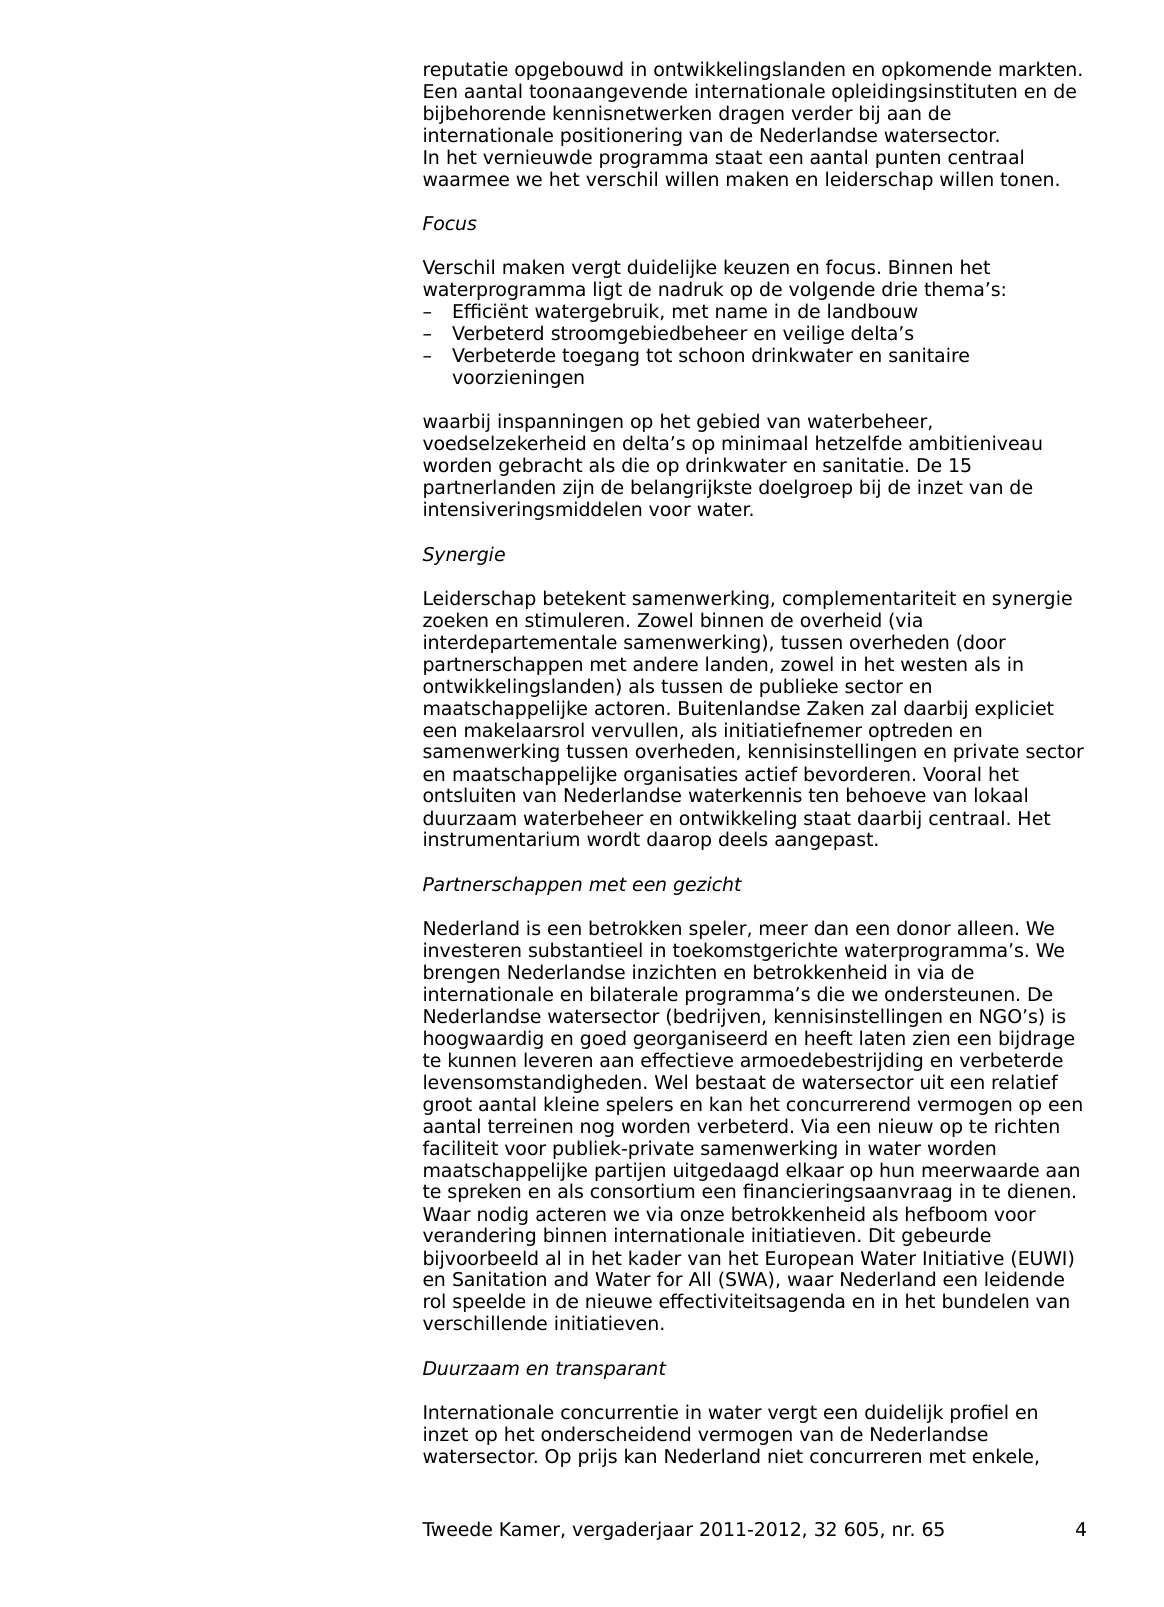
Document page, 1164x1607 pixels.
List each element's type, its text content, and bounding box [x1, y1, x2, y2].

subtitle Synergie [422, 543, 1087, 565]
subtitle Focus [422, 213, 1087, 235]
text Leiderschap betekent samenwerking, complementariteit en synergie zoeken en stimuleren. Zowel binnen de overheid (via interdepartementale samenwerking), tussen overheden (door partnerschappen met andere landen, zowel in het westen als in ontwikkelingslanden) als tussen de publieke sector en maatschappelijke actoren. Buitenlandse Zaken zal daarbij expliciet een makelaarsrol vervullen, als initiatiefnemer optreden en samenwerking tussen overheden, kennisinstellingen en private sector en maatschappelijke organisaties actief bevorderen. Vooral het ontsluiten van Nederlandse waterkennis ten behoeve van lokaal duurzaam waterbeheer en ontwikkeling staat daarbij centraal. Het instrumentarium wordt daarop deels aangepast. [422, 588, 1087, 851]
text waarbij inspanningen op het gebied van waterbeheer, voedselzekerheid en delta’s op minimaal hetzelfde ambitieniveau worden gebracht als die op drinkwater en sanitatie. De 15 partnerlanden zijn de belangrijkste doelgroep bij de inzet van de intensiveringsmiddelen voor water. [422, 411, 1087, 521]
text – Verbeterde toegang tot schoon drinkwater en sanitaire voorzieningen [422, 345, 1087, 389]
text – Verbeterd stroomgebiedbeheer en veilige delta’s [422, 323, 1087, 345]
text Nederland is een betrokken speler, meer dan een donor alleen. We investeren substantieel in toekomstgerichte waterprogramma’s. We brengen Nederlandse inzichten en betrokkenheid in via de internationale en bilaterale programma’s die we ondersteunen. De Nederlandse watersector (bedrijven, kennisinstellingen en NGO’s) is hoogwaardig en goed georganiseerd en heeft laten zien een bijdrage te kunnen leveren aan effectieve armoedebestrijding en verbeterde levensomstandigheden. Wel bestaat de watersector uit een relatief groot aantal kleine spelers en kan het concurrerend vermogen op een aantal terreinen nog worden verbeterd. Via een nieuw op te richten faciliteit voor publiek-private samenwerking in water worden maatschappelijke partijen uitgedaagd elkaar op hun meerwaarde aan te spreken en als consortium een financieringsaanvraag in te dienen. Waar nodig acteren we via onze betrokkenheid als hefboom voor verandering binnen internationale initiatieven. Dit gebeurde bijvoorbeeld al in het kader van het European Water Initiative (EUWI) en Sanitation and Water for All (SWA), waar Nederland een leidende rol speelde in de nieuwe effectiviteitsagenda en in het bundelen van verschillende initiatieven. [422, 918, 1087, 1335]
text – Efficiënt watergebruik, met name in de landbouw [422, 301, 1087, 323]
text reputatie opgebouwd in ontwikkelingslanden en opkomende markten. Een aantal toonaangevende internationale opleidingsinstituten en de bijbehorende kennisnetwerken dragen verder bij aan de internationale positionering van de Nederlandse watersector. [422, 59, 1087, 147]
text In het vernieuwde programma staat een aantal punten centraal waarmee we het verschil willen maken en leiderschap willen tonen. [422, 147, 1087, 191]
subtitle Partnerschappen met een gezicht [422, 873, 1087, 896]
subtitle Duurzaam en transparant [422, 1357, 1087, 1379]
text Verschil maken vergt duidelijke keuzen en focus. Binnen het waterprogramma ligt de nadruk op de volgende drie thema’s: [422, 257, 1087, 301]
text Internationale concurrentie in water vergt een duidelijk profiel en inzet op het onderscheidend vermogen van de Nederlandse watersector. Op prijs kan Nederland niet concurreren met enkele, [422, 1402, 1087, 1468]
